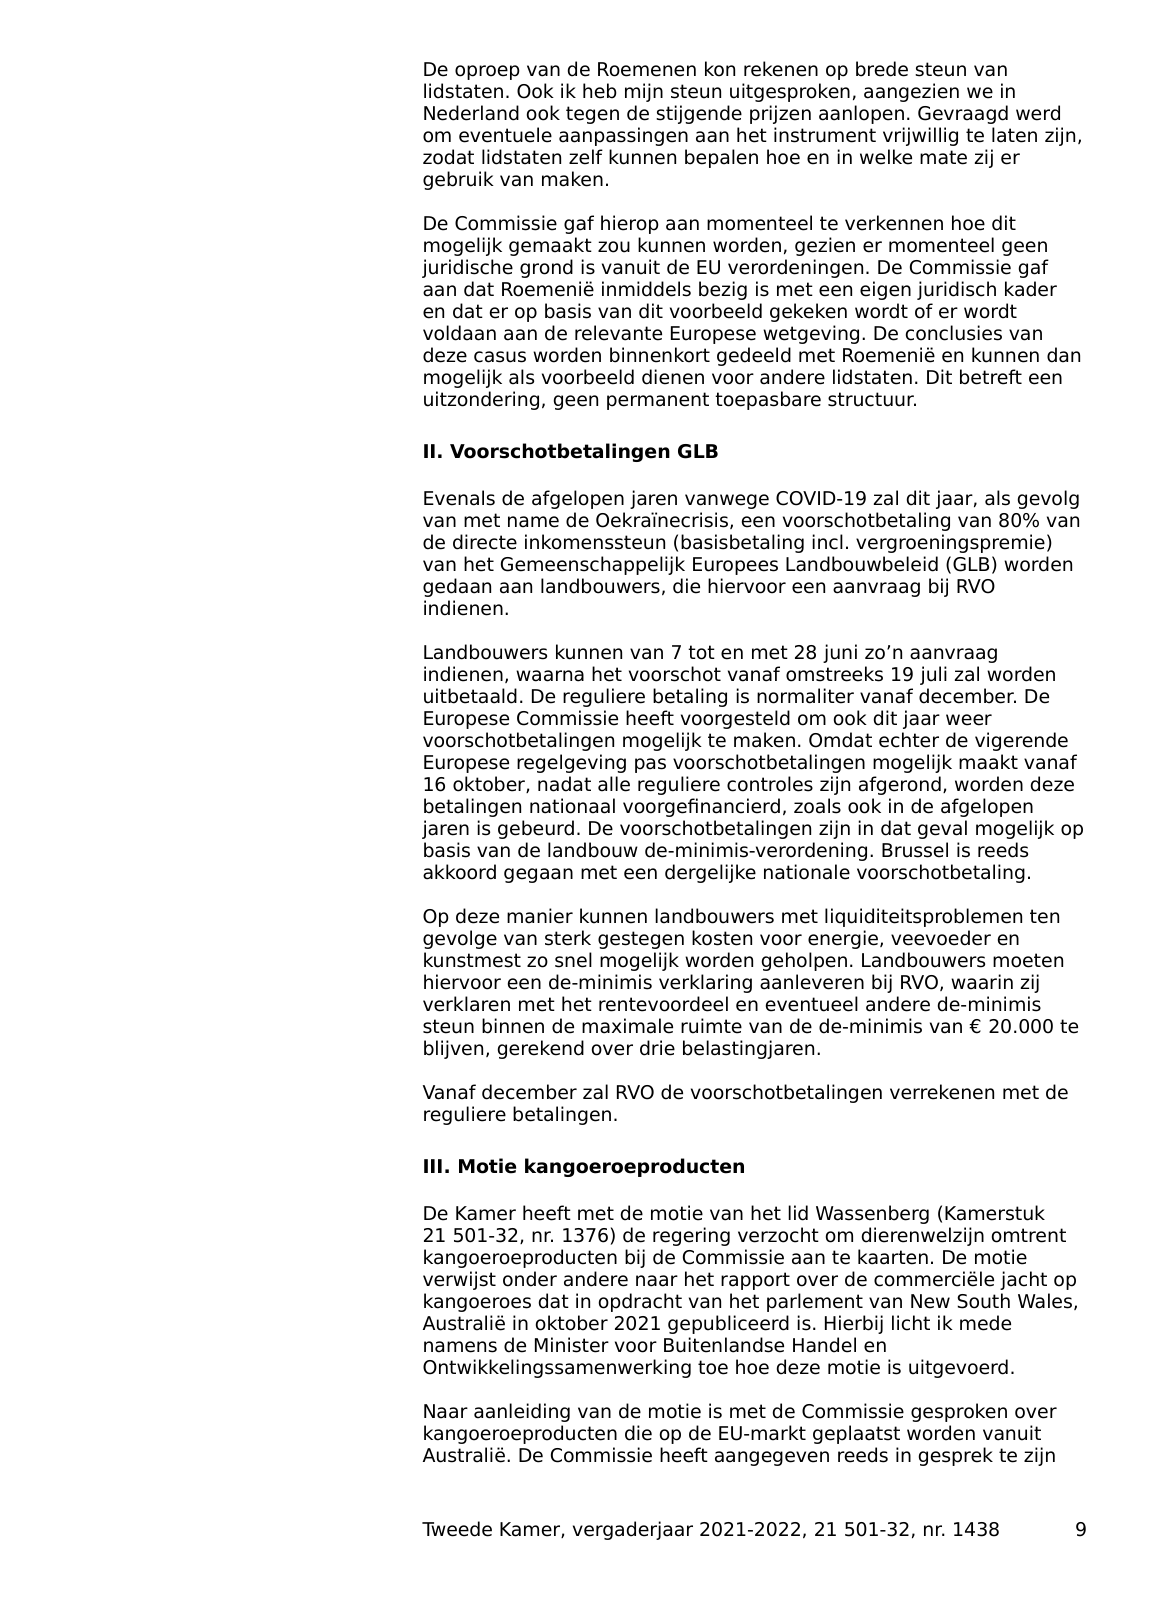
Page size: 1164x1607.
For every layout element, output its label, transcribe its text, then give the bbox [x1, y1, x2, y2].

text Landbouwers kunnen van 7 tot en met 28 juni zo’n aanvraag indienen, waarna het voorschot vanaf omstreeks 19 juli zal worden uitbetaald. De reguliere betaling is normaliter vanaf december. De Europese Commissie heeft voorgesteld om ook dit jaar weer voorschotbetalingen mogelijk te maken. Omdat echter de vigerende Europese regelgeving pas voorschotbetalingen mogelijk maakt vanaf 16 oktober, nadat alle reguliere controles zijn afgerond, worden deze betalingen nationaal voorgefinancierd, zoals ook in de afgelopen jaren is gebeurd. De voorschotbetalingen zijn in dat geval mogelijk op basis van de landbouw de-minimis-verordening. Brussel is reeds akkoord gegaan met een dergelijke nationale voorschotbetaling. [422, 642, 1087, 884]
text Naar aanleiding van de motie is met de Commissie gesproken over kangoeroeproducten die op de EU-markt geplaatst worden vanuit Australië. De Commissie heeft aangegeven reeds in gesprek te zijn [422, 1401, 1087, 1467]
text De Kamer heeft met de motie van het lid Wassenberg (Kamerstuk 21 501-32, nr. 1376) de regering verzocht om dierenwelzijn omtrent kangoeroeproducten bij de Commissie aan te kaarten. De motie verwijst onder andere naar het rapport over de commerciële jacht op kangoeroes dat in opdracht van het parlement van New South Wales, Australië in oktober 2021 gepubliceerd is. Hierbij licht ik mede namens de Minister voor Buitenlandse Handel en Ontwikkelingssamenwerking toe hoe deze motie is uitgevoerd. [422, 1203, 1087, 1379]
text De Commissie gaf hierop aan momenteel te verkennen hoe dit mogelijk gemaakt zou kunnen worden, gezien er momenteel geen juridische grond is vanuit de EU verordeningen. De Commissie gaf aan dat Roemenië inmiddels bezig is met een eigen juridisch kader en dat er op basis van dit voorbeeld gekeken wordt of er wordt voldaan aan de relevante Europese wetgeving. De conclusies van deze casus worden binnenkort gedeeld met Roemenië en kunnen dan mogelijk als voorbeeld dienen voor andere lidstaten. Dit betreft een uitzondering, geen permanent toepasbare structuur. [422, 213, 1087, 411]
text Op deze manier kunnen landbouwers met liquiditeitsproblemen ten gevolge van sterk gestegen kosten voor energie, veevoeder en kunstmest zo snel mogelijk worden geholpen. Landbouwers moeten hiervoor een de-minimis verklaring aanleveren bij RVO, waarin zij verklaren met het rentevoordeel en eventueel andere de-minimis steun binnen de maximale ruimte van de de-minimis van € 20.000 te blijven, gerekend over drie belastingjaren. [422, 906, 1087, 1060]
text Evenals de afgelopen jaren vanwege COVID-19 zal dit jaar, als gevolg van met name de Oekraïnecrisis, een voorschotbetaling van 80% van de directe inkomenssteun (basisbetaling incl. vergroeningspremie) van het Gemeenschappelijk Europees Landbouwbeleid (GLB) worden gedaan aan landbouwers, die hiervoor een aanvraag bij RVO indienen. [422, 488, 1087, 620]
text De oproep van de Roemenen kon rekenen op brede steun van lidstaten. Ook ik heb mijn steun uitgesproken, aangezien we in Nederland ook tegen de stijgende prijzen aanlopen. Gevraagd werd om eventuele aanpassingen aan het instrument vrijwillig te laten zijn, zodat lidstaten zelf kunnen bepalen hoe en in welke mate zij er gebruik van maken. [422, 59, 1087, 191]
text Vanaf december zal RVO de voorschotbetalingen verrekenen met de reguliere betalingen. [422, 1082, 1087, 1126]
subtitle II. Voorschotbetalingen GLB [422, 441, 1087, 463]
subtitle III. Motie kangoeroeproducten [422, 1156, 1087, 1178]
